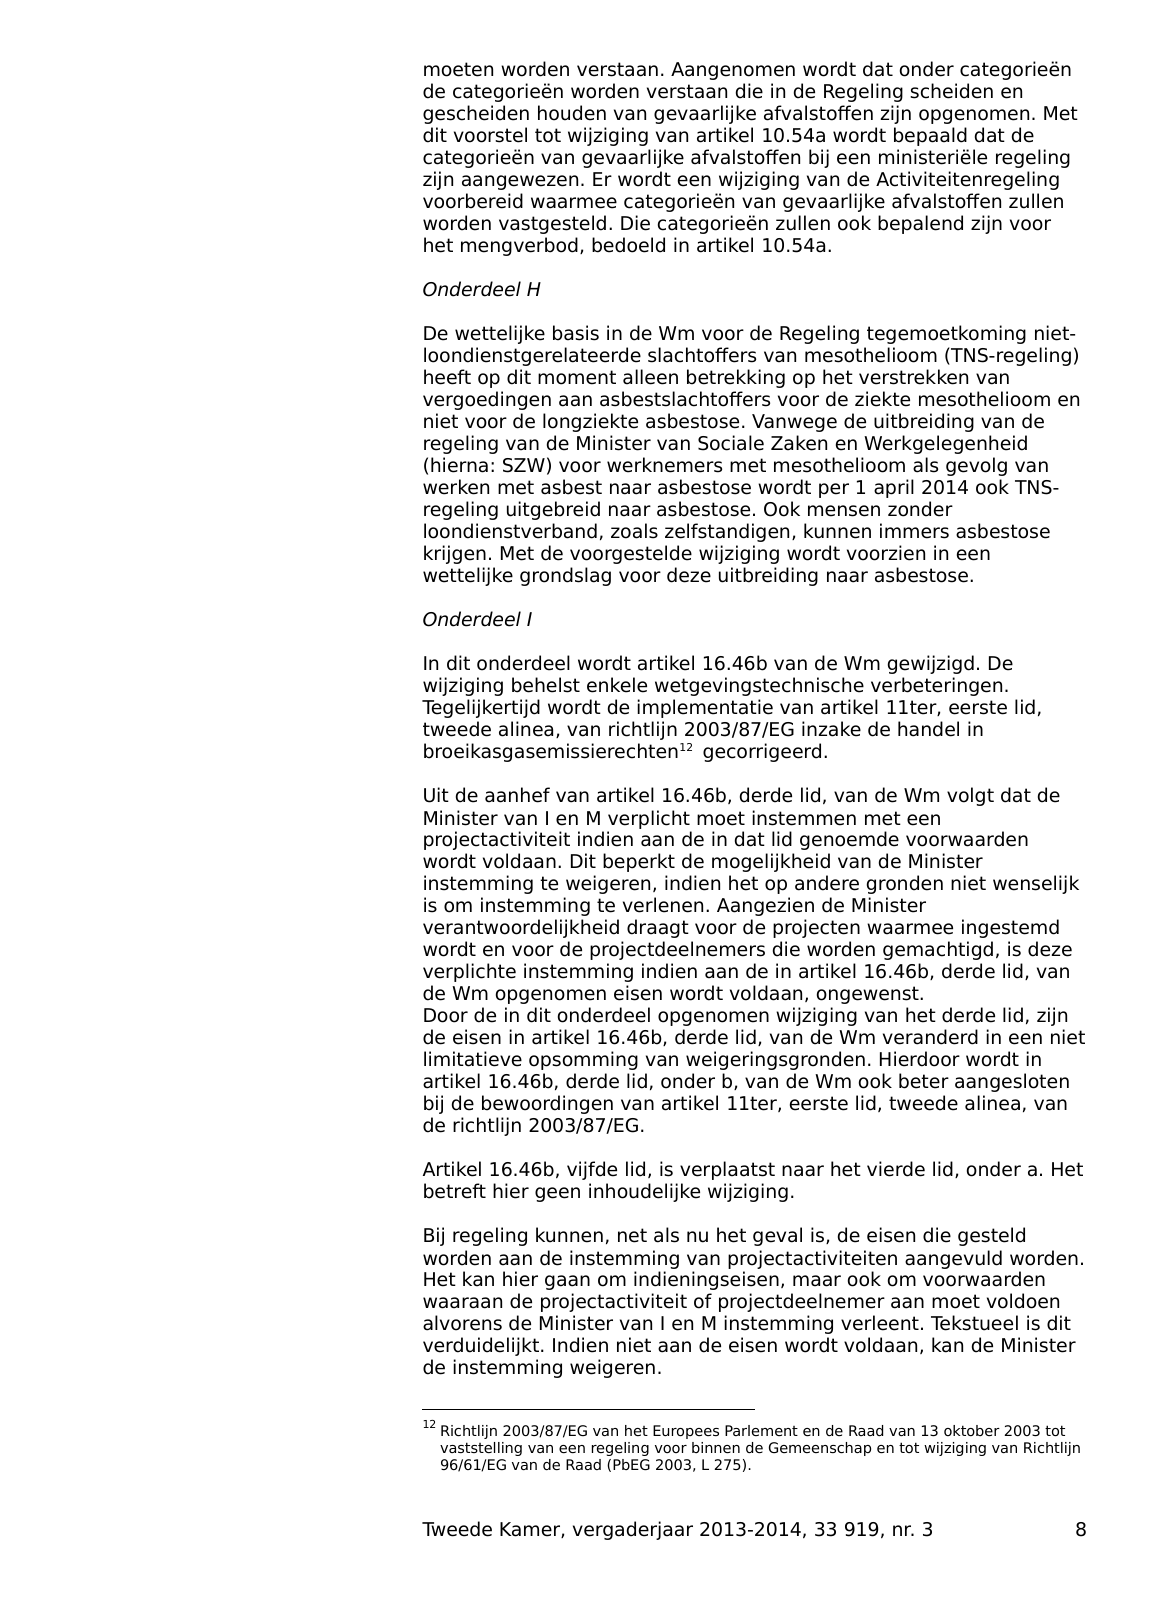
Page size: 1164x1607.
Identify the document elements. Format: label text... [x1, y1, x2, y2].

subtitle Onderdeel I [422, 609, 1087, 631]
text De wettelijke basis in de Wm voor de Regeling tegemoetkoming niet-loondienstgerelateerde slachtoffers van mesothelioom (TNS-regeling) heeft op dit moment alleen betrekking op het verstrekken van vergoedingen aan asbestslachtoffers voor de ziekte mesothelioom en niet voor de longziekte asbestose. Vanwege de uitbreiding van de regeling van de Minister van Sociale Zaken en Werkgelegenheid (hierna: SZW) voor werknemers met mesothelioom als gevolg van werken met asbest naar asbestose wordt per 1 april 2014 ook TNS-regeling uitgebreid naar asbestose. Ook mensen zonder loondienstverband, zoals zelfstandigen, kunnen immers asbestose krijgen. Met de voorgestelde wijziging wordt voorzien in een wettelijke grondslag voor deze uitbreiding naar asbestose. [422, 323, 1087, 587]
subtitle Onderdeel H [422, 279, 1087, 301]
text Uit de aanhef van artikel 16.46b, derde lid, van de Wm volgt dat de Minister van I en M verplicht moet instemmen met een projectactiviteit indien aan de in dat lid genoemde voorwaarden wordt voldaan. Dit beperkt de mogelijkheid van de Minister instemming te weigeren, indien het op andere gronden niet wenselijk is om instemming te verlenen. Aangezien de Minister verantwoordelijkheid draagt voor de projecten waarmee ingestemd wordt en voor de projectdeelnemers die worden gemachtigd, is deze verplichte instemming indien aan de in artikel 16.46b, derde lid, van de Wm opgenomen eisen wordt voldaan, ongewenst. [422, 785, 1087, 1005]
text moeten worden verstaan. Aangenomen wordt dat onder categorieën de categorieën worden verstaan die in de Regeling scheiden en gescheiden houden van gevaarlijke afvalstoffen zijn opgenomen. Met dit voorstel tot wijziging van artikel 10.54a wordt bepaald dat de categorieën van gevaarlijke afvalstoffen bij een ministeriële regeling zijn aangewezen. Er wordt een wijziging van de Activiteitenregeling voorbereid waarmee categorieën van gevaarlijke afvalstoffen zullen worden vastgesteld. Die categorieën zullen ook bepalend zijn voor het mengverbod, bedoeld in artikel 10.54a. [422, 59, 1087, 257]
text Richtlijn 2003/87/EG van het Europees Parlement en de Raad van 13 oktober 2003 tot vaststelling van een regeling voor binnen de Gemeenschap en tot wijziging van Richtlijn 96/61/EG van de Raad (PbEG 2003, L 275). [422, 1418, 1087, 1474]
text Door de in dit onderdeel opgenomen wijziging van het derde lid, zijn de eisen in artikel 16.46b, derde lid, van de Wm veranderd in een niet limitatieve opsomming van weigeringsgronden. Hierdoor wordt in artikel 16.46b, derde lid, onder b, van de Wm ook beter aangesloten bij de bewoordingen van artikel 11ter, eerste lid, tweede alinea, van de richtlijn 2003/87/EG. [422, 1005, 1087, 1137]
text In dit onderdeel wordt artikel 16.46b van de Wm gewijzigd. De wijziging behelst enkele wetgevingstechnische verbeteringen. Tegelijkertijd wordt de implementatie van artikel 11ter, eerste lid, tweede alinea, van richtlijn 2003/87/EG inzake de handel in broeikasgasemissierechten gecorrigeerd. [422, 653, 1087, 763]
text Artikel 16.46b, vijfde lid, is verplaatst naar het vierde lid, onder a. Het betreft hier geen inhoudelijke wijziging. [422, 1159, 1087, 1203]
text Bij regeling kunnen, net als nu het geval is, de eisen die gesteld worden aan de instemming van projectactiviteiten aangevuld worden. Het kan hier gaan om indieningseisen, maar ook om voorwaarden waaraan de projectactiviteit of projectdeelnemer aan moet voldoen alvorens de Minister van I en M instemming verleent. Tekstueel is dit verduidelijkt. Indien niet aan de eisen wordt voldaan, kan de Minister de instemming weigeren. [422, 1225, 1087, 1379]
